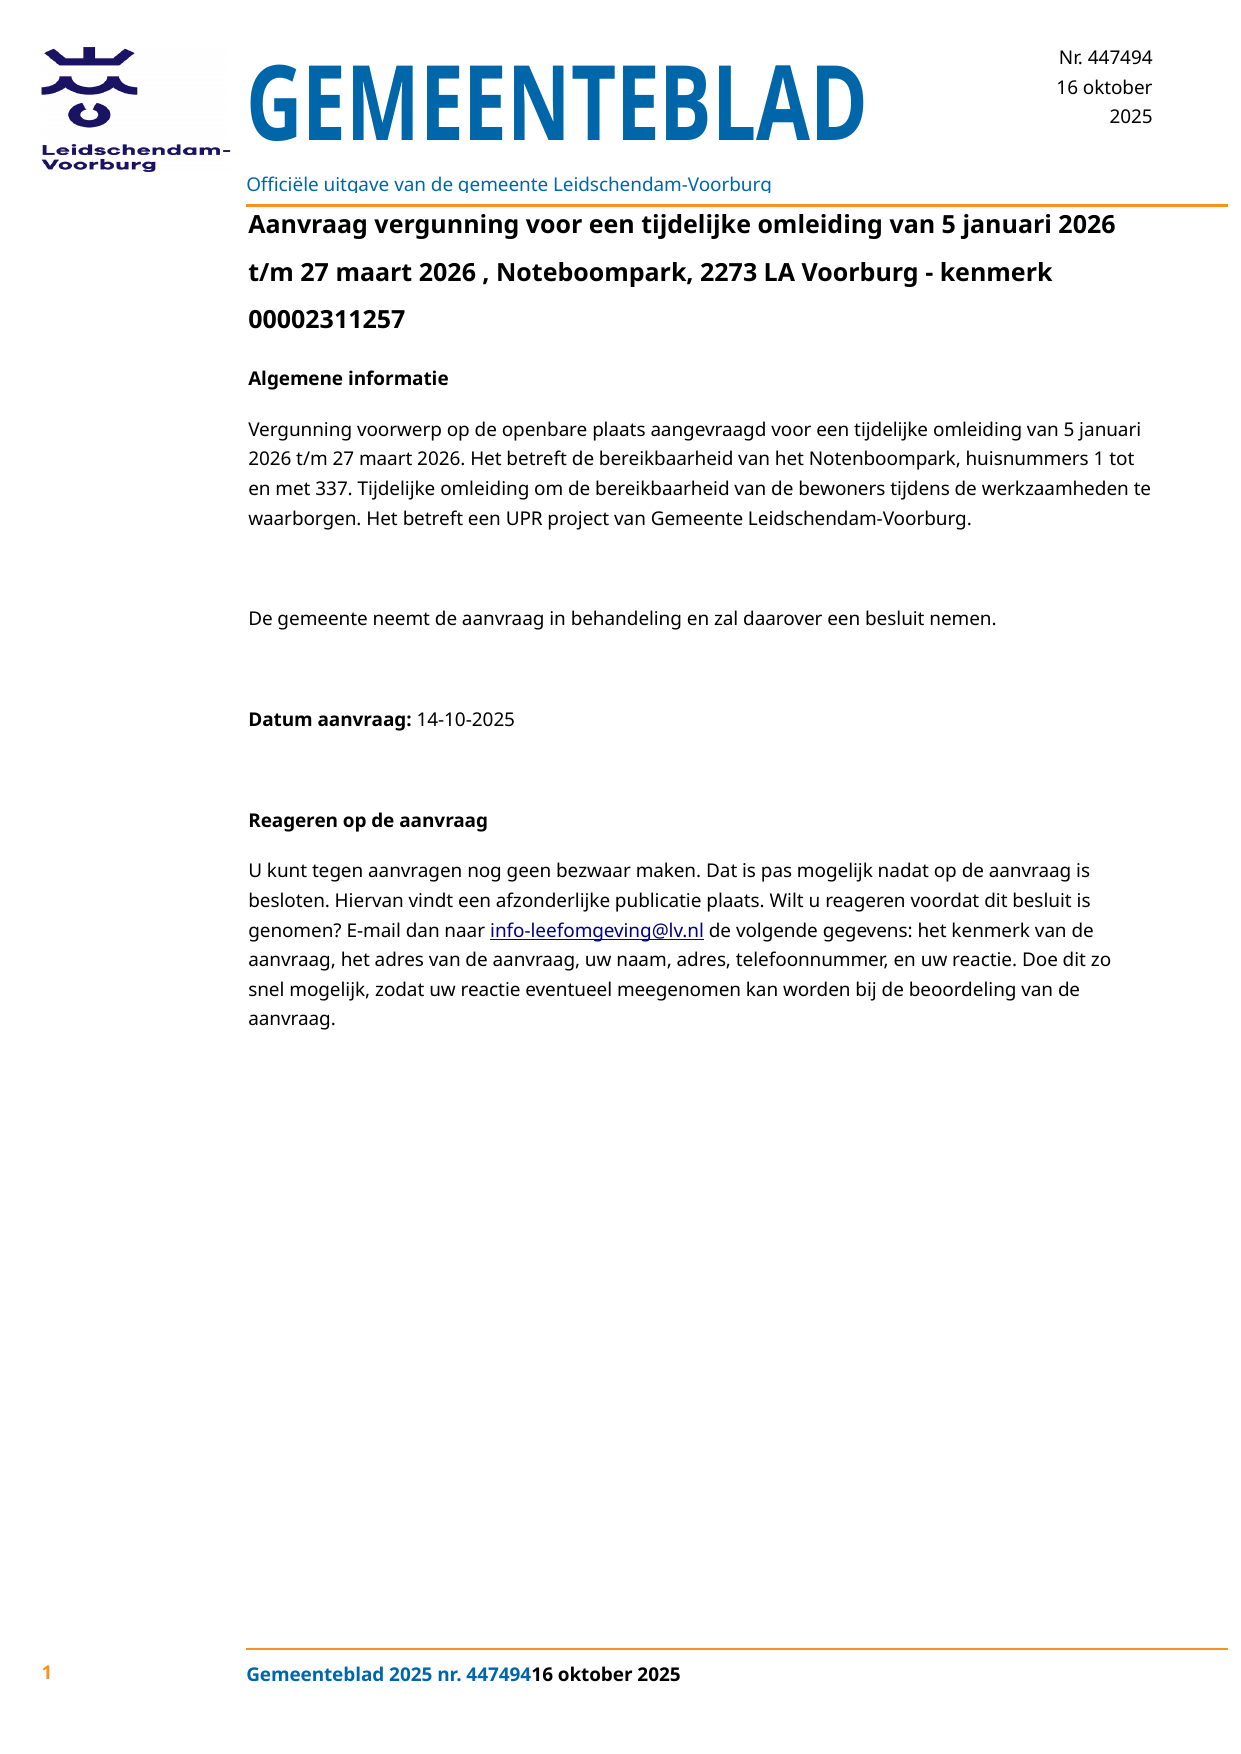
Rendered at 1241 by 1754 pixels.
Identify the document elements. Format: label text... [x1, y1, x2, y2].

text Reageren op de aanvraag [248, 807, 1152, 833]
text Algemene informatie [248, 366, 1152, 391]
picture [41, 47, 231, 172]
text De gemeente neemt de aanvraag in behandeling en zal daarover een besluit nemen. [248, 606, 1152, 631]
text U kunt tegen aanvragen nog geen bezwaar maken. Dat is pas mogelijk nadat op de aanvraag is besloten. Hiervan vindt een afzonderlijke publicatie plaats. Wilt u reageren voordat dit besluit is genomen? E-mail dan naar info-leefomgeving@lv.nl de volgende gegevens: het kenmerk van de aanvraag, het adres van de aanvraag, uw naam, adres, telefoonnummer, en uw reactie. Doe dit zo snel mogelijk, zodat uw reactie eventueel meegenomen kan worden bij de beoordeling van de aanvraag. [248, 858, 1152, 1031]
text Aanvraag vergunning voor een tijdelijke omleiding van 5 januari 2026 t/m 27 maart 2026 , Noteboompark, 2273 LA Voorburg - kenmerk 00002311257 [248, 207, 1152, 336]
text Datum aanvraag: 14-10-2025 [248, 706, 1152, 732]
text Vergunning voorwerp op de openbare plaats aangevraagd voor een tijdelijke omleiding van 5 januari 2026 t/m 27 maart 2026. Het betreft de bereikbaarheid van het Notenboompark, huisnummers 1 tot en met 337. Tijdelijke omleiding om de bereikbaarheid van de bewoners tijdens de werkzaamheden te waarborgen. Het betreft een UPR project van Gemeente Leidschendam-Voorburg. [248, 416, 1152, 530]
